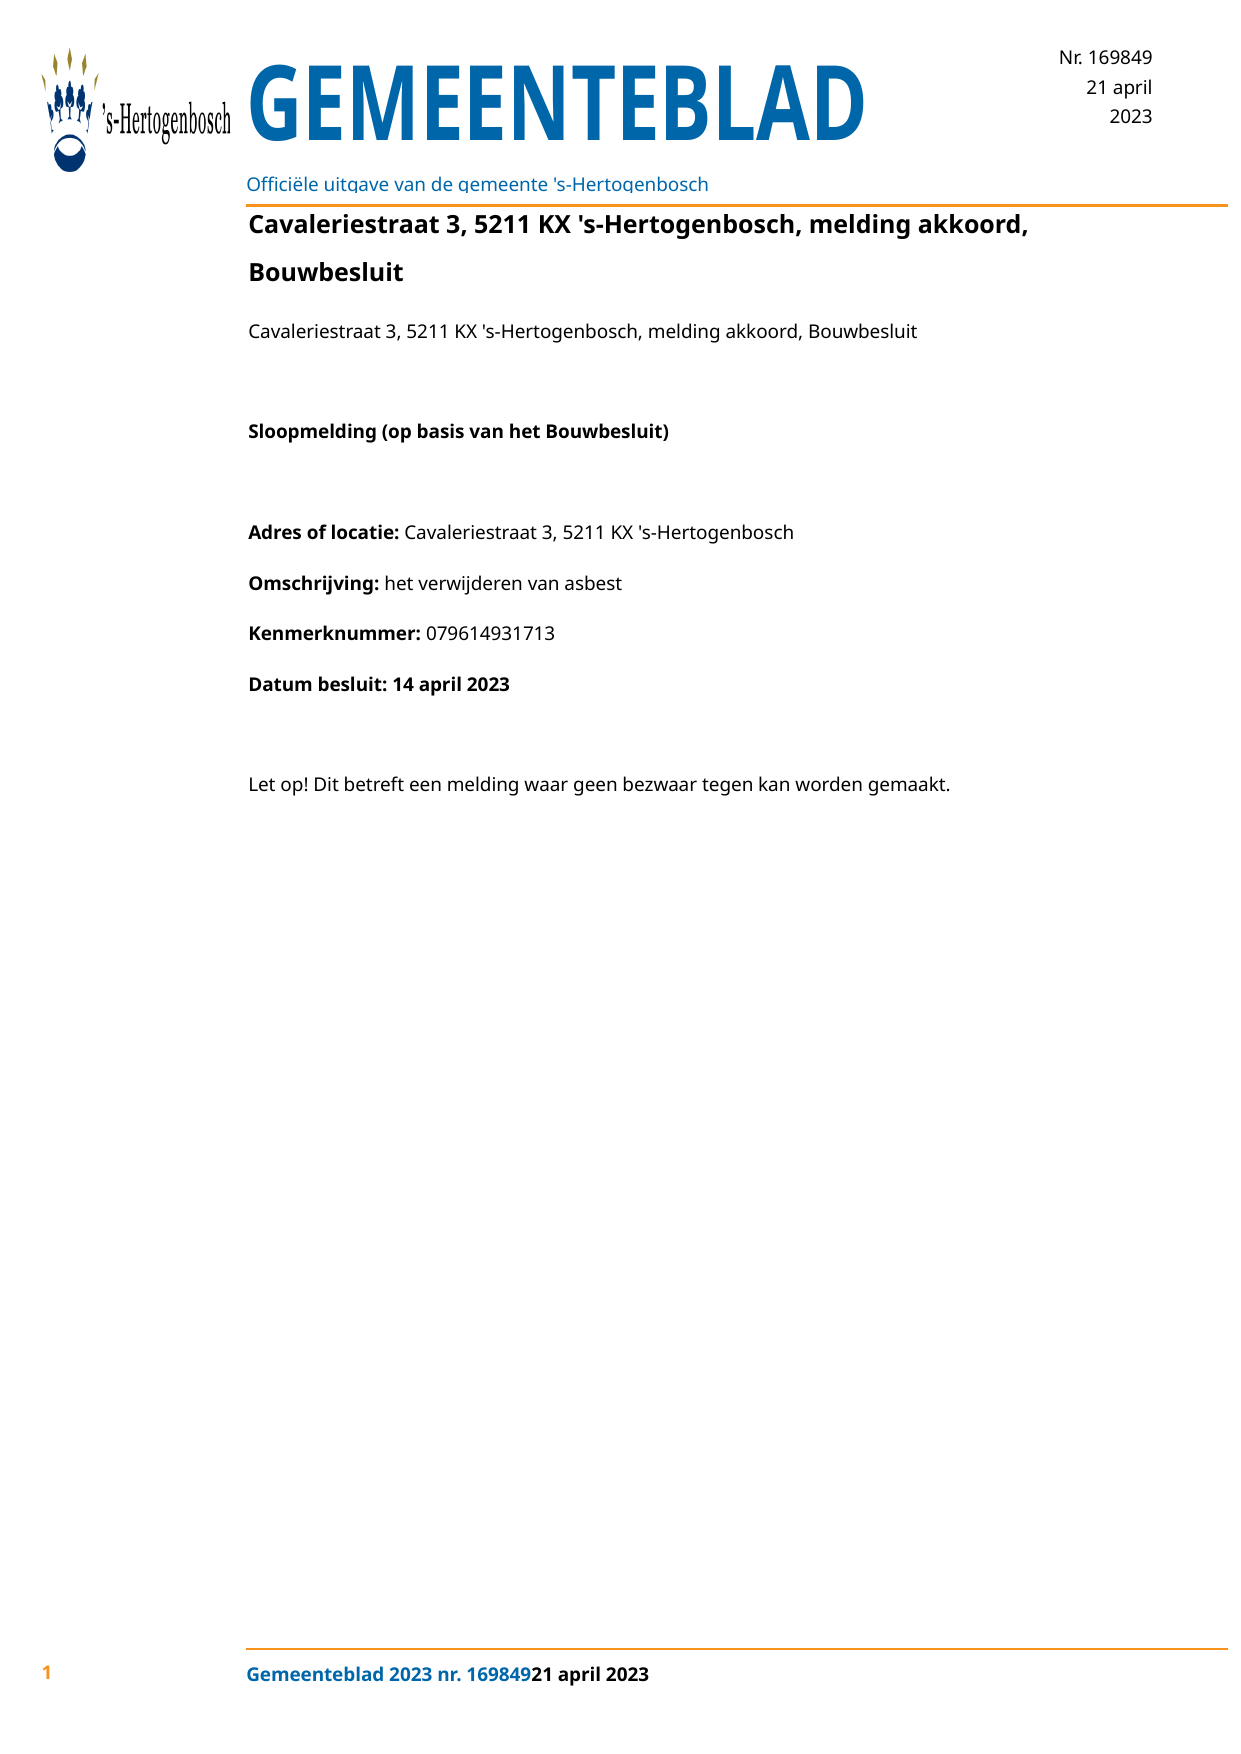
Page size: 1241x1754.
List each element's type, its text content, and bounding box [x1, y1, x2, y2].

picture [41, 47, 231, 172]
text Omschrijving: het verwijderen van asbest [248, 570, 1152, 596]
text Sloopmelding (op basis van het Bouwbesluit) [248, 419, 1152, 444]
text Let op! Dit betreft een melding waar geen bezwaar tegen kan worden gemaakt. [248, 772, 1152, 797]
text Cavaleriestraat 3, 5211 KX 's-Hertogenbosch, melding akkoord, Bouwbesluit [248, 318, 1152, 344]
text Cavaleriestraat 3, 5211 KX 's-Hertogenbosch, melding akkoord, Bouwbesluit [248, 207, 1152, 288]
text Datum besluit: 14 april 2023 [248, 671, 1152, 697]
text Kenmerknummer: 079614931713 [248, 620, 1152, 646]
text Adres of locatie: Cavaleriestraat 3, 5211 KX 's-Hertogenbosch [248, 519, 1152, 545]
